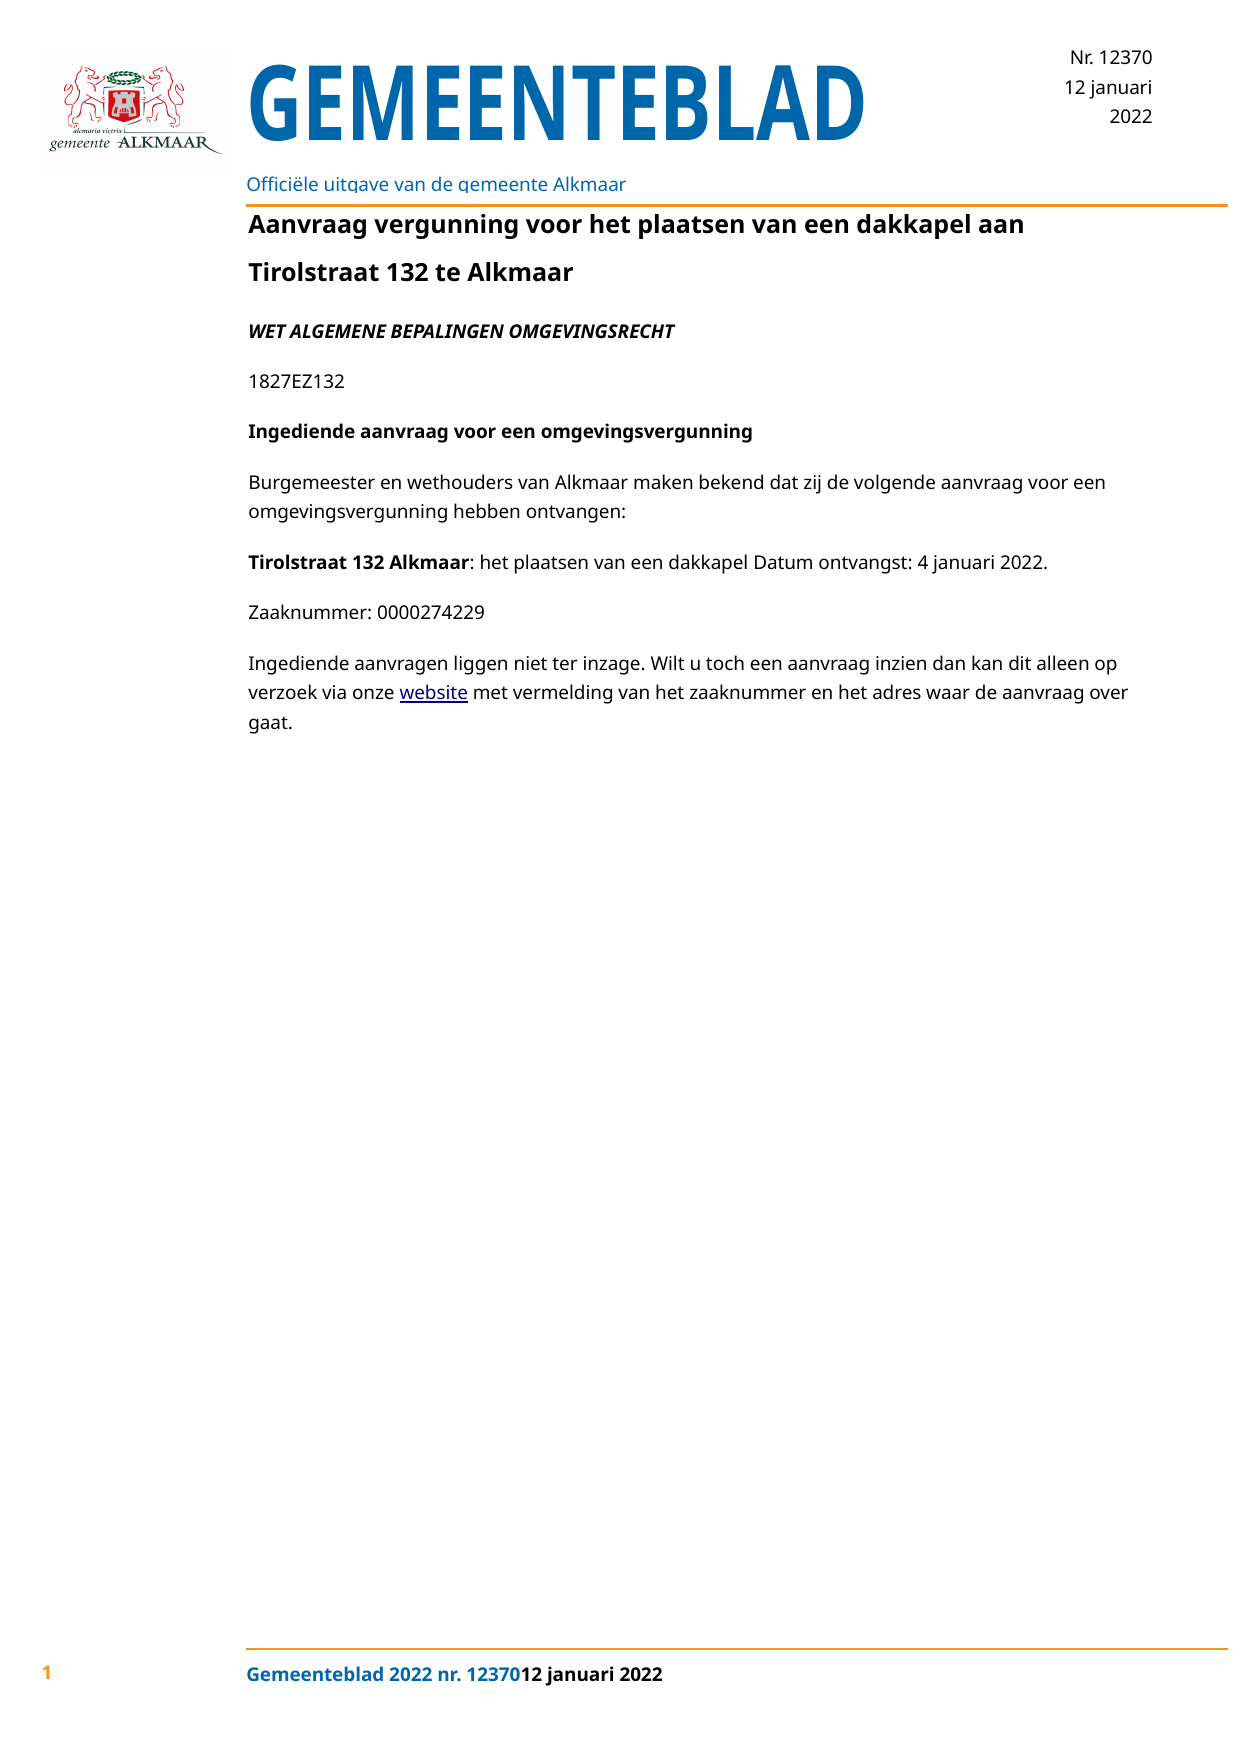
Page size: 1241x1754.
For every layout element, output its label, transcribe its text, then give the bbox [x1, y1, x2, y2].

text Zaaknummer: 0000274229 [248, 599, 1152, 625]
text Aanvraag vergunning voor het plaatsen van een dakkapel aan Tirolstraat 132 te Alkmaar [248, 207, 1152, 288]
text 1827EZ132 [248, 368, 1152, 394]
text WET ALGEMENE BEPALINGEN OMGEVINGSRECHT [248, 318, 1152, 344]
text Ingediende aanvraag voor een omgevingsvergunning [248, 419, 1152, 444]
picture [41, 47, 231, 172]
text Burgemeester en wethouders van Alkmaar maken bekend dat zij de volgende aanvraag voor een omgevingsvergunning hebben ontvangen: [248, 469, 1152, 524]
text Ingediende aanvragen liggen niet ter inzage. Wilt u toch een aanvraag inzien dan kan dit alleen op verzoek via onze website met vermelding van het zaaknummer en het adres waar de aanvraag over gaat. [248, 650, 1152, 735]
text Tirolstraat 132 Alkmaar: het plaatsen van een dakkapel Datum ontvangst: 4 januari 2022. [248, 549, 1152, 575]
